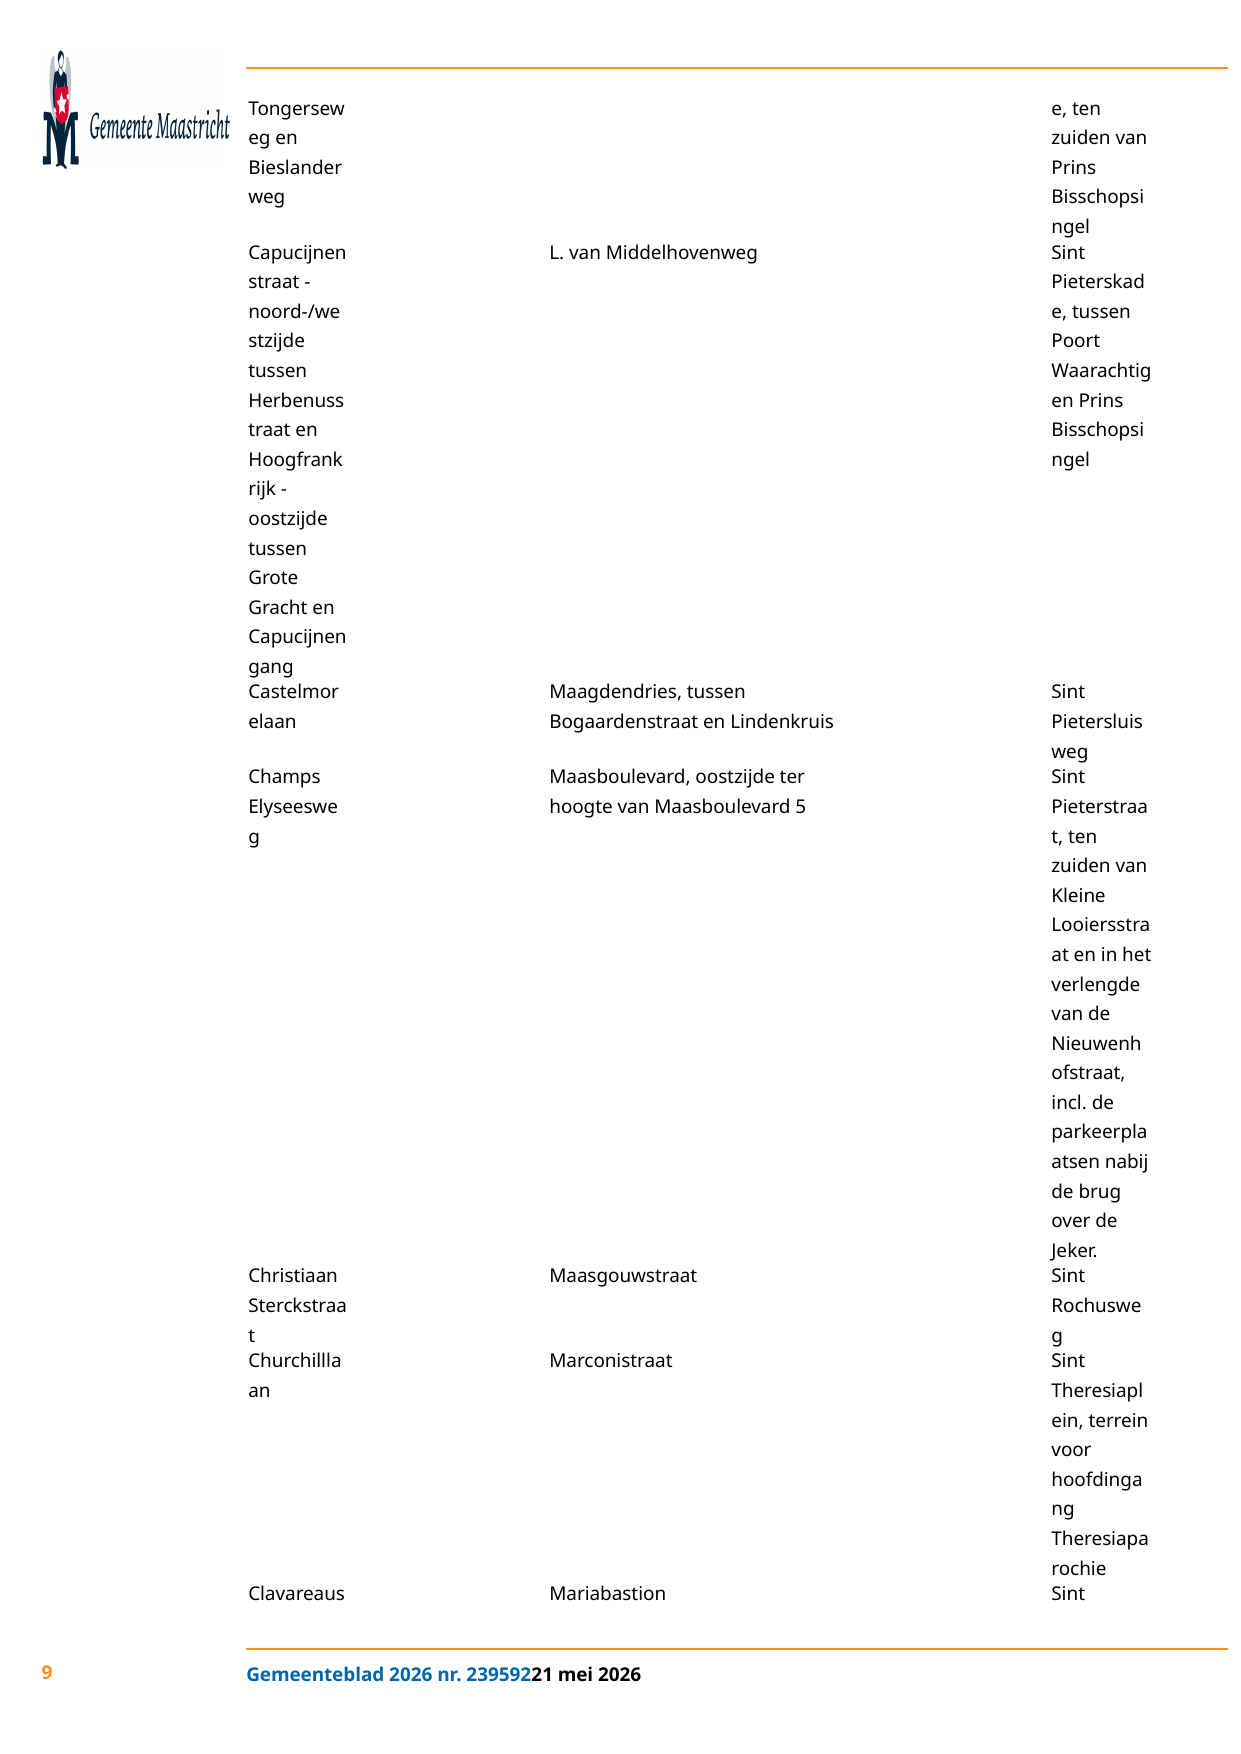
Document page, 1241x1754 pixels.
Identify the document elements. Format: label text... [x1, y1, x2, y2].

picture [41, 47, 231, 172]
table_cell Clavareaus [248, 1580, 348, 1606]
table_cell [850, 1263, 1051, 1348]
table_cell [850, 239, 1051, 679]
table_cell [348, 1348, 549, 1580]
table_cell e, ten zuiden van Prins Bisschopsingel [1051, 95, 1152, 239]
table_cell Sint Theresiaplein, terrein voor hoofdingang Theresiaparochie [1051, 1348, 1152, 1580]
table_cell Churchilllaan [248, 1348, 348, 1580]
table_cell Sint Pietersluisweg [1051, 679, 1152, 764]
table_cell Marconistraat [549, 1348, 850, 1580]
table_cell [348, 764, 549, 1263]
table_cell [850, 764, 1051, 1263]
table_cell L. van Middelhovenweg [549, 239, 850, 679]
table_cell Sint Pieterstraat, ten zuiden van Kleine Looiersstraat en in het verlengde van de Nieuwenhofstraat, incl. de parkeerplaat­sen nabij de brug over de Jeker. [1051, 764, 1152, 1263]
table_cell [549, 95, 850, 239]
table_cell Maagdendries, tussen Bogaardenstraat en Lindenkruis [549, 679, 850, 764]
table_cell [348, 1580, 549, 1606]
table_cell Maasgouwstraat [549, 1263, 850, 1348]
table_cell [850, 1580, 1051, 1606]
table_cell Tongerseweg en Bieslanderweg [248, 95, 348, 239]
table_cell Maasboulevard, oostzijde ter hoogte van Maasboulevard 5 [549, 764, 850, 1263]
table_cell [850, 679, 1051, 764]
table_cell [850, 95, 1051, 239]
table_cell Mariabastion [549, 1580, 850, 1606]
table_cell [348, 679, 549, 764]
table_cell [348, 95, 549, 239]
table_cell [348, 239, 549, 679]
table_cell [348, 1263, 549, 1348]
table_cell Castelmorelaan [248, 679, 348, 764]
table_cell Capucijnenstraat -noord-/westzijde tussen Herbenusstraat en Hoogfrankrijk -oostzijde tussen Grote Gracht en Capucijnengang [248, 239, 348, 679]
table_cell [850, 1348, 1051, 1580]
table_cell Sint Pieterskade, tussen Poort Waarachtig en Prins Bisschopsingel [1051, 239, 1152, 679]
table_cell Champs Elyseesweg [248, 764, 348, 1263]
table_cell Christiaan Sterckstraat [248, 1263, 348, 1348]
table_cell Sint [1051, 1580, 1152, 1606]
table_cell Sint Rochusweg [1051, 1263, 1152, 1348]
